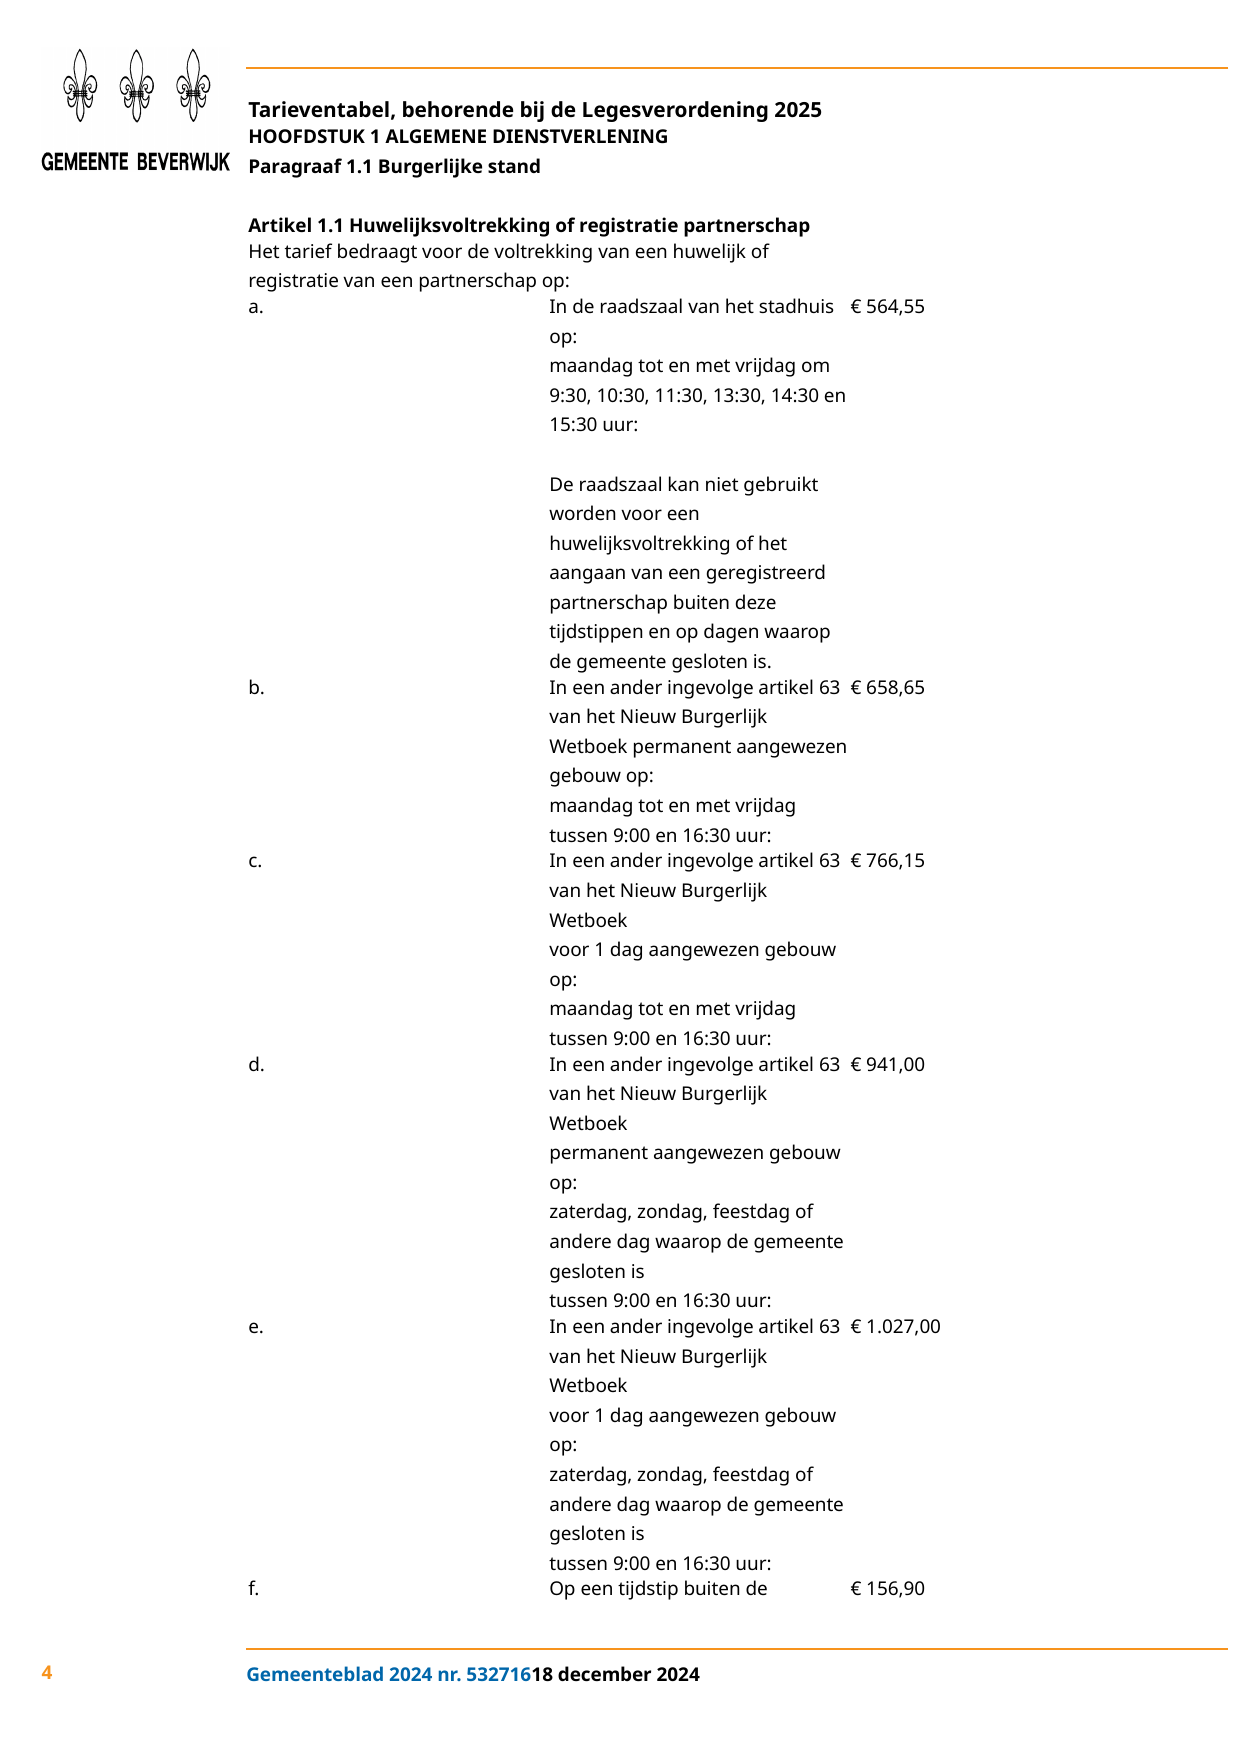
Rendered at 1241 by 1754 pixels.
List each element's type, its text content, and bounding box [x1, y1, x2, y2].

text Tarieventabel, behorende bij de Legesverordening 2025 [248, 95, 1152, 123]
table_cell Het tarief bedraagt voor de voltrekking van een huwelijk of registratie van een partnerschap op: [248, 238, 850, 293]
table_cell € 1.027,00 [850, 1313, 1152, 1576]
table_cell [850, 238, 1152, 293]
table_cell € 766,15 [850, 848, 1152, 1051]
table_cell a. [248, 293, 549, 674]
table_header Artikel 1.1 Huwelijksvoltrekking of registratie partnerschap [248, 212, 850, 238]
table_cell d. [248, 1051, 549, 1313]
table_cell € 564,55 [850, 293, 1152, 674]
table_cell In een ander ingevolge artikel 63 van het Nieuw Burgerlijk Wetboek permanent aangewezen gebouw op: maandag tot en met vrijdag tussen 9:00 en 16:30 uur: [549, 674, 850, 848]
table_cell € 941,00 [850, 1051, 1152, 1313]
text HOOFDSTUK 1 ALGEMENE DIENSTVERLENING [248, 123, 1152, 149]
table_cell In een ander ingevolge artikel 63 van het Nieuw Burgerlijk Wetboek voor 1 dag aangewezen gebouw op: zaterdag, zondag, feestdag of andere dag waarop de gemeente gesloten is tussen 9:00 en 16:30 uur: [549, 1313, 850, 1576]
table_cell f. [248, 1576, 549, 1601]
table_cell Op een tijdstip buiten de [549, 1576, 850, 1601]
table_cell c. [248, 848, 549, 1051]
table_cell € 658,65 [850, 674, 1152, 848]
table_cell € 156,90 [850, 1576, 1152, 1601]
text Paragraaf 1.1 Burgerlijke stand [248, 153, 1152, 179]
table_cell In een ander ingevolge artikel 63 van het Nieuw Burgerlijk Wetboek voor 1 dag aangewezen gebouw op: maandag tot en met vrijdag tussen 9:00 en 16:30 uur: [549, 848, 850, 1051]
table_cell e. [248, 1313, 549, 1576]
table_cell In de raadszaal van het stadhuis op: maandag tot en met vrijdag om 9:30, 10:30, 11:30, 13:30, 14:30 en 15:30 uur: De raadszaal kan niet gebruikt worden voor een huwelijksvoltrekking of het aangaan van een geregistreerd partnerschap buiten deze tijdstippen en op dagen waarop de gemeente gesloten is. [549, 293, 850, 674]
table_cell b. [248, 674, 549, 848]
table_header [850, 212, 1152, 238]
picture [41, 47, 231, 172]
table_cell In een ander ingevolge artikel 63 van het Nieuw Burgerlijk Wetboek permanent aangewezen gebouw op: zaterdag, zondag, feestdag of andere dag waarop de gemeente gesloten is tussen 9:00 en 16:30 uur: [549, 1051, 850, 1313]
